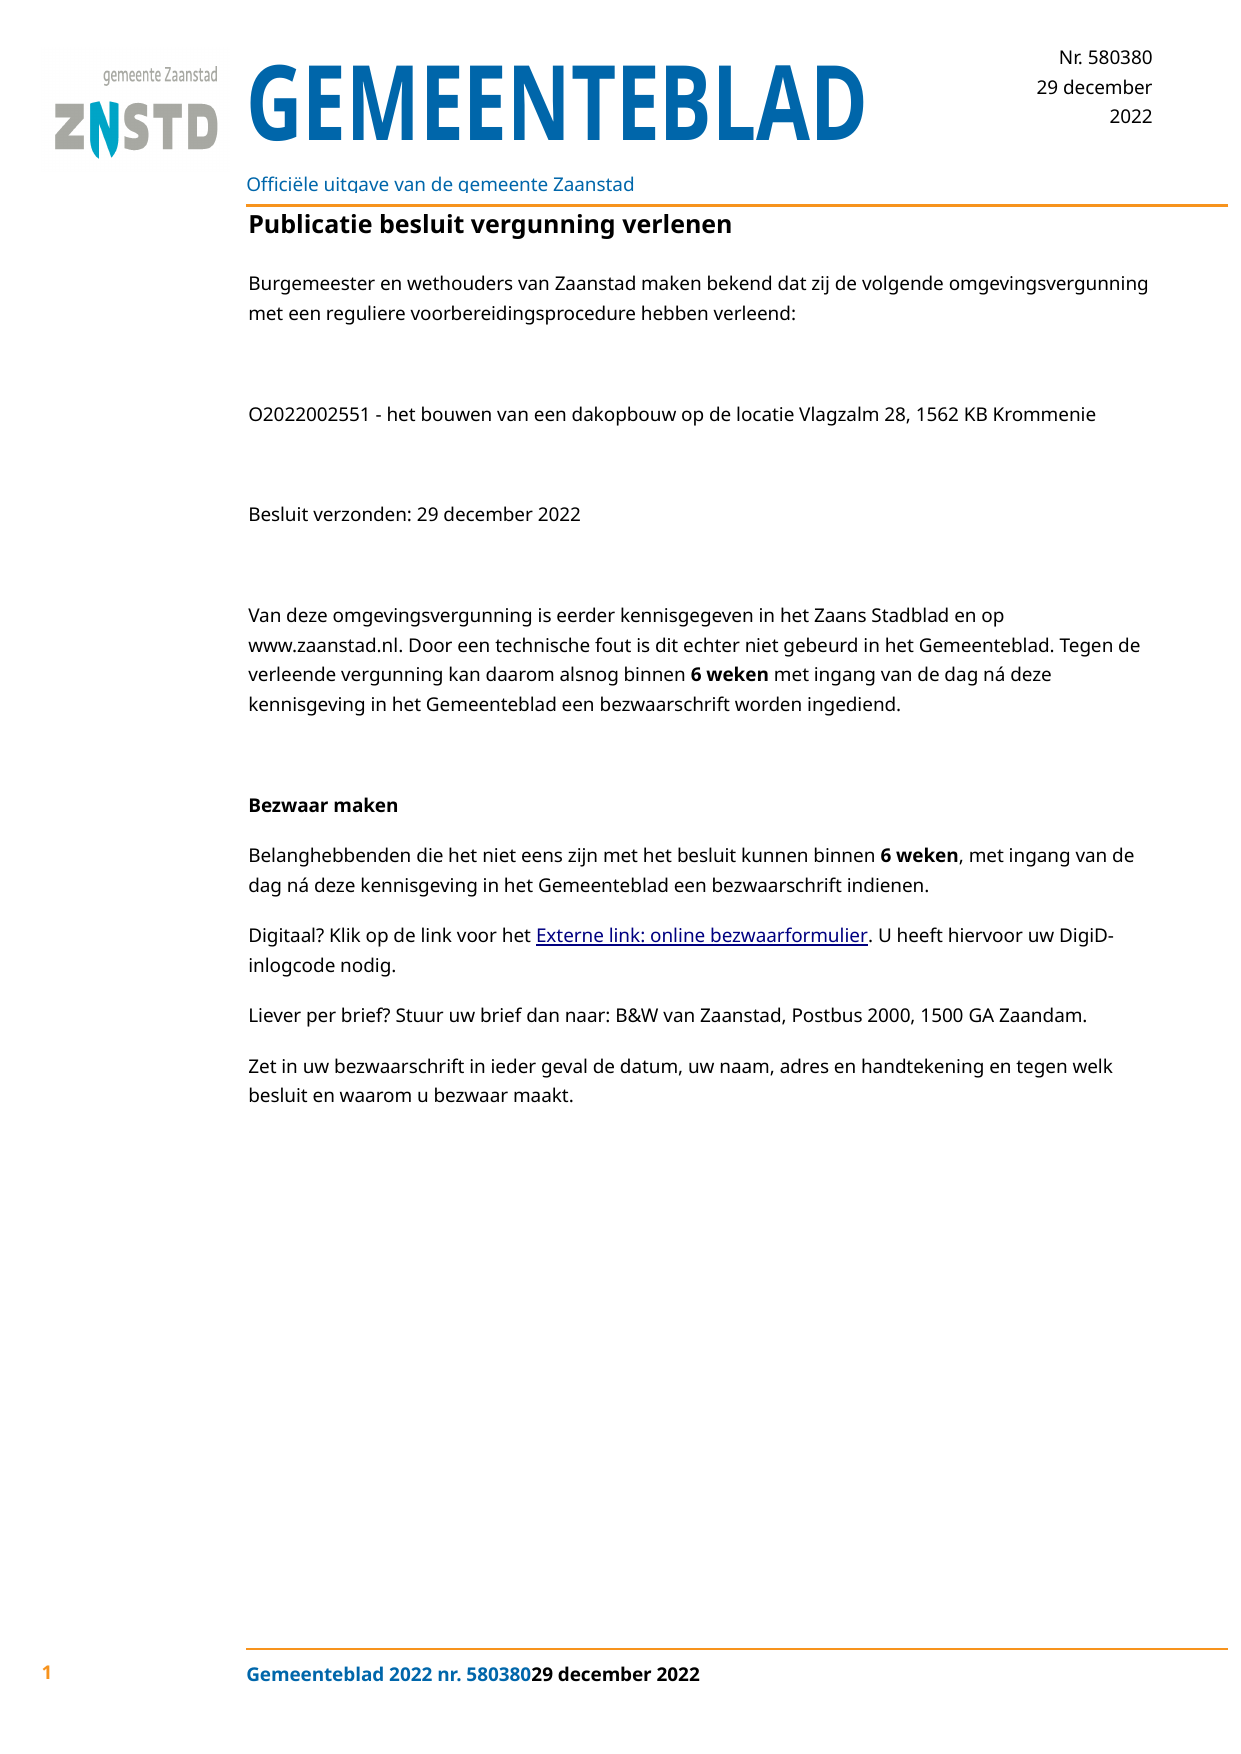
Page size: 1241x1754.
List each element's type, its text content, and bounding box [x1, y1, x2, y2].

text Besluit verzonden: 29 december 2022 [248, 502, 1152, 527]
text O2022002551 - het bouwen van een dakopbouw op de locatie Vlagzalm 28, 1562 KB Krommenie [248, 401, 1152, 426]
text Burgemeester en wethouders van Zaanstad maken bekend dat zij de volgende omgevingsvergunning met een reguliere voorbereidingsprocedure hebben verleend: [248, 270, 1152, 326]
text Van deze omgevingsvergunning is eerder kennisgegeven in het Zaans Stadblad en op www.zaanstad.nl. Door een technische fout is dit echter niet gebeurd in het Gemeenteblad. Tegen de verleende vergunning kan daarom alsnog binnen 6 weken met ingang van de dag ná deze kennisgeving in het Gemeenteblad een bezwaarschrift worden ingediend. [248, 602, 1152, 717]
picture [41, 47, 231, 172]
text Belanghebbenden die het niet eens zijn met het besluit kunnen binnen 6 weken, met ingang van de dag ná deze kennisgeving in het Gemeenteblad een bezwaarschrift indienen. [248, 842, 1152, 898]
text Digitaal? Klik op de link voor het Externe link: online bezwaarformulier. U heeft hiervoor uw DigiD-inlogcode nodig. [248, 922, 1152, 978]
text Bezwaar maken [248, 792, 1152, 818]
text Liever per brief? Stuur uw brief dan naar: B&W van Zaanstad, Postbus 2000, 1500 GA Zaandam. [248, 1002, 1152, 1028]
text Publicatie besluit vergunning verlenen [248, 207, 1152, 241]
text Zet in uw bezwaarschrift in ieder geval de datum, uw naam, adres en handtekening en tegen welk besluit en waarom u bezwaar maakt. [248, 1053, 1152, 1108]
